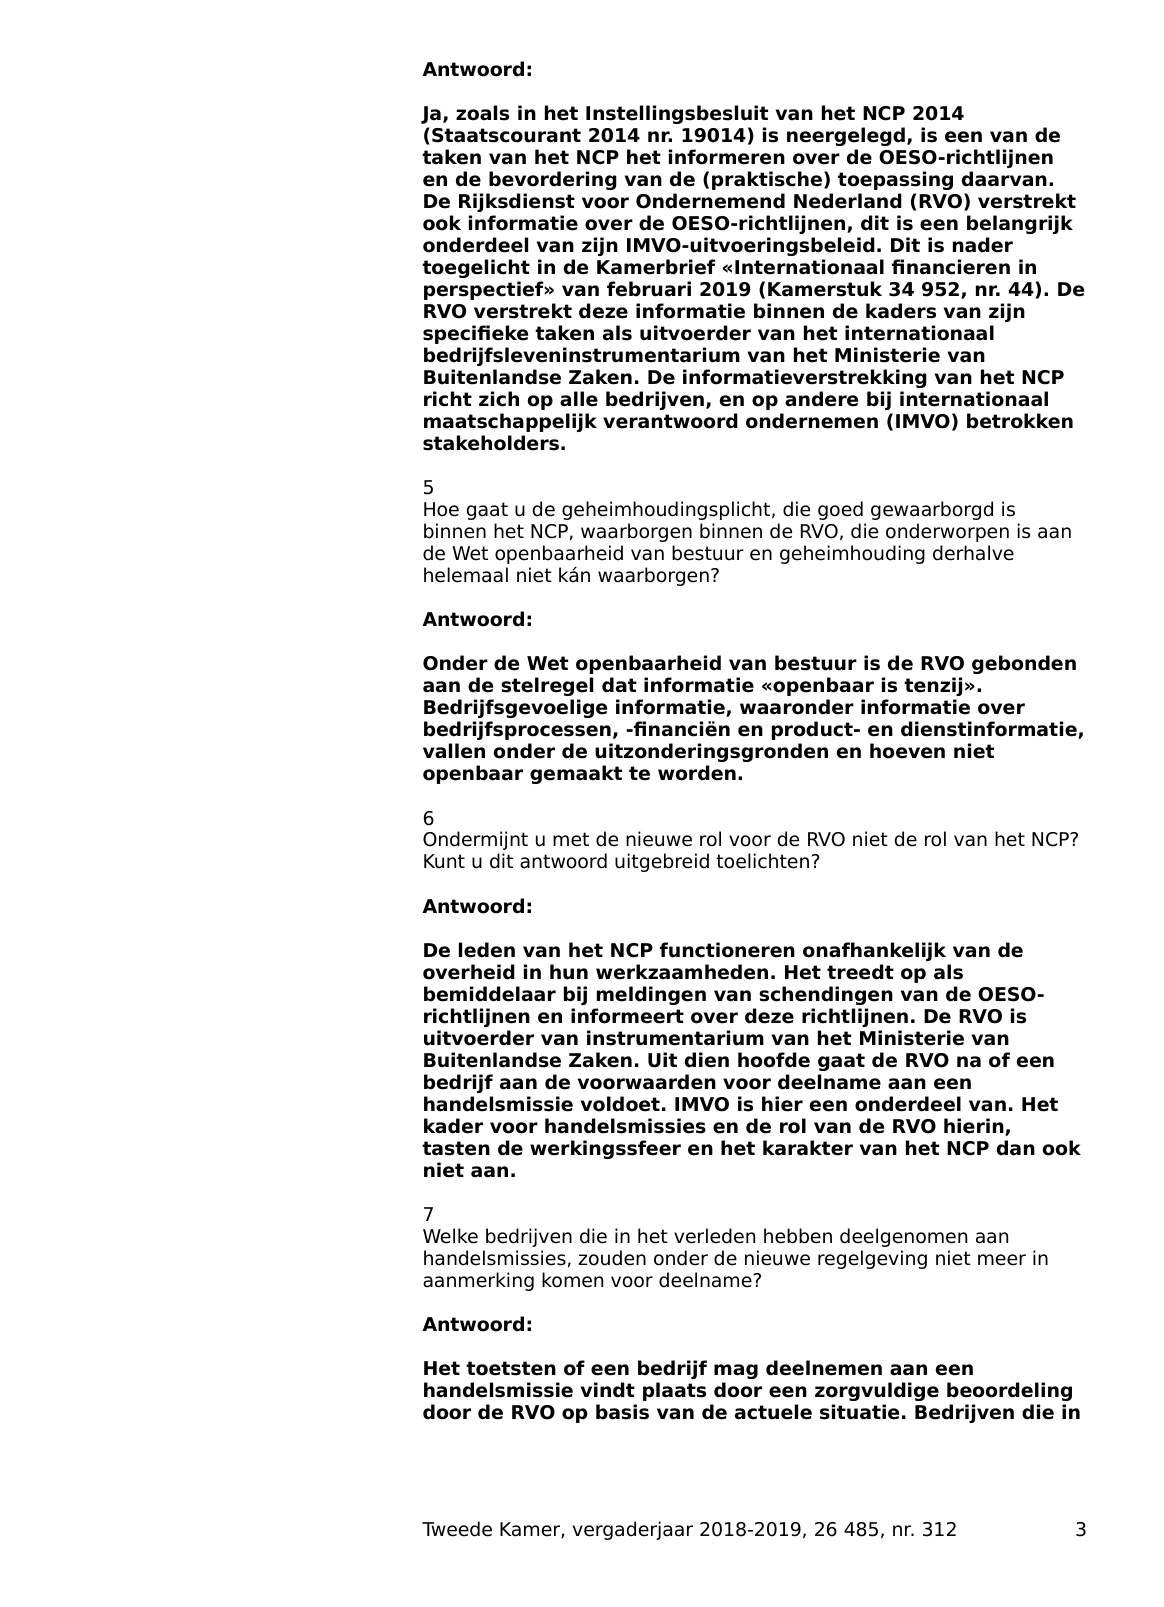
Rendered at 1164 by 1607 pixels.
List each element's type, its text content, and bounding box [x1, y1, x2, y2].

text Het toetsten of een bedrijf mag deelnemen aan een handelsmissie vindt plaats door een zorgvuldige beoordeling door de RVO op basis van de actuele situatie. Bedrijven die in [422, 1358, 1087, 1424]
subtitle Antwoord: [422, 609, 1087, 631]
text 7 [422, 1204, 1087, 1226]
text 5 [422, 477, 1087, 499]
subtitle Antwoord: [422, 896, 1087, 917]
text 6 [422, 807, 1087, 829]
text De leden van het NCP functioneren onafhankelijk van de overheid in hun werkzaamheden. Het treedt op als bemiddelaar bij meldingen van schendingen van de OESO-richtlijnen en informeert over deze richtlijnen. De RVO is uitvoerder van instrumentarium van het Ministerie van Buitenlandse Zaken. Uit dien hoofde gaat de RVO na of een bedrijf aan de voorwaarden voor deelname aan een handelsmissie voldoet. IMVO is hier een onderdeel van. Het kader voor handelsmissies en de rol van de RVO hierin, tasten de werkingssfeer en het karakter van het NCP dan ook niet aan. [422, 940, 1087, 1181]
text Onder de Wet openbaarheid van bestuur is de RVO gebonden aan de stelregel dat informatie «openbaar is tenzij». Bedrijfsgevoelige informatie, waaronder informatie over bedrijfsprocessen, -financiën en product- en dienstinformatie, vallen onder de uitzonderingsgronden en hoeven niet openbaar gemaakt te worden. [422, 653, 1087, 785]
text Ondermijnt u met de nieuwe rol voor de RVO niet de rol van het NCP? Kunt u dit antwoord uitgebreid toelichten? [422, 829, 1087, 873]
text Ja, zoals in het Instellingsbesluit van het NCP 2014 (Staatscourant 2014 nr. 19014) is neergelegd, is een van de taken van het NCP het informeren over de OESO-richtlijnen en de bevordering van de (praktische) toepassing daarvan. De Rijksdienst voor Ondernemend Nederland (RVO) verstrekt ook informatie over de OESO-richtlijnen, dit is een belangrijk onderdeel van zijn IMVO-uitvoeringsbeleid. Dit is nader toegelicht in de Kamerbrief «Internationaal financieren in perspectief» van februari 2019 (Kamerstuk 34 952, nr. 44). De RVO verstrekt deze informatie binnen de kaders van zijn specifieke taken als uitvoerder van het internationaal bedrijfsleveninstrumentarium van het Ministerie van Buitenlandse Zaken. De informatieverstrekking van het NCP richt zich op alle bedrijven, en op andere bij internationaal maatschappelijk verantwoord ondernemen (IMVO) betrokken stakeholders. [422, 103, 1087, 455]
subtitle Antwoord: [422, 59, 1087, 81]
subtitle Antwoord: [422, 1314, 1087, 1336]
text Welke bedrijven die in het verleden hebben deelgenomen aan handelsmissies, zouden onder de nieuwe regelgeving niet meer in aanmerking komen voor deelname? [422, 1226, 1087, 1292]
text Hoe gaat u de geheimhoudingsplicht, die goed gewaarborgd is binnen het NCP, waarborgen binnen de RVO, die onderworpen is aan de Wet openbaarheid van bestuur en geheimhouding derhalve helemaal niet kán waarborgen? [422, 499, 1087, 587]
